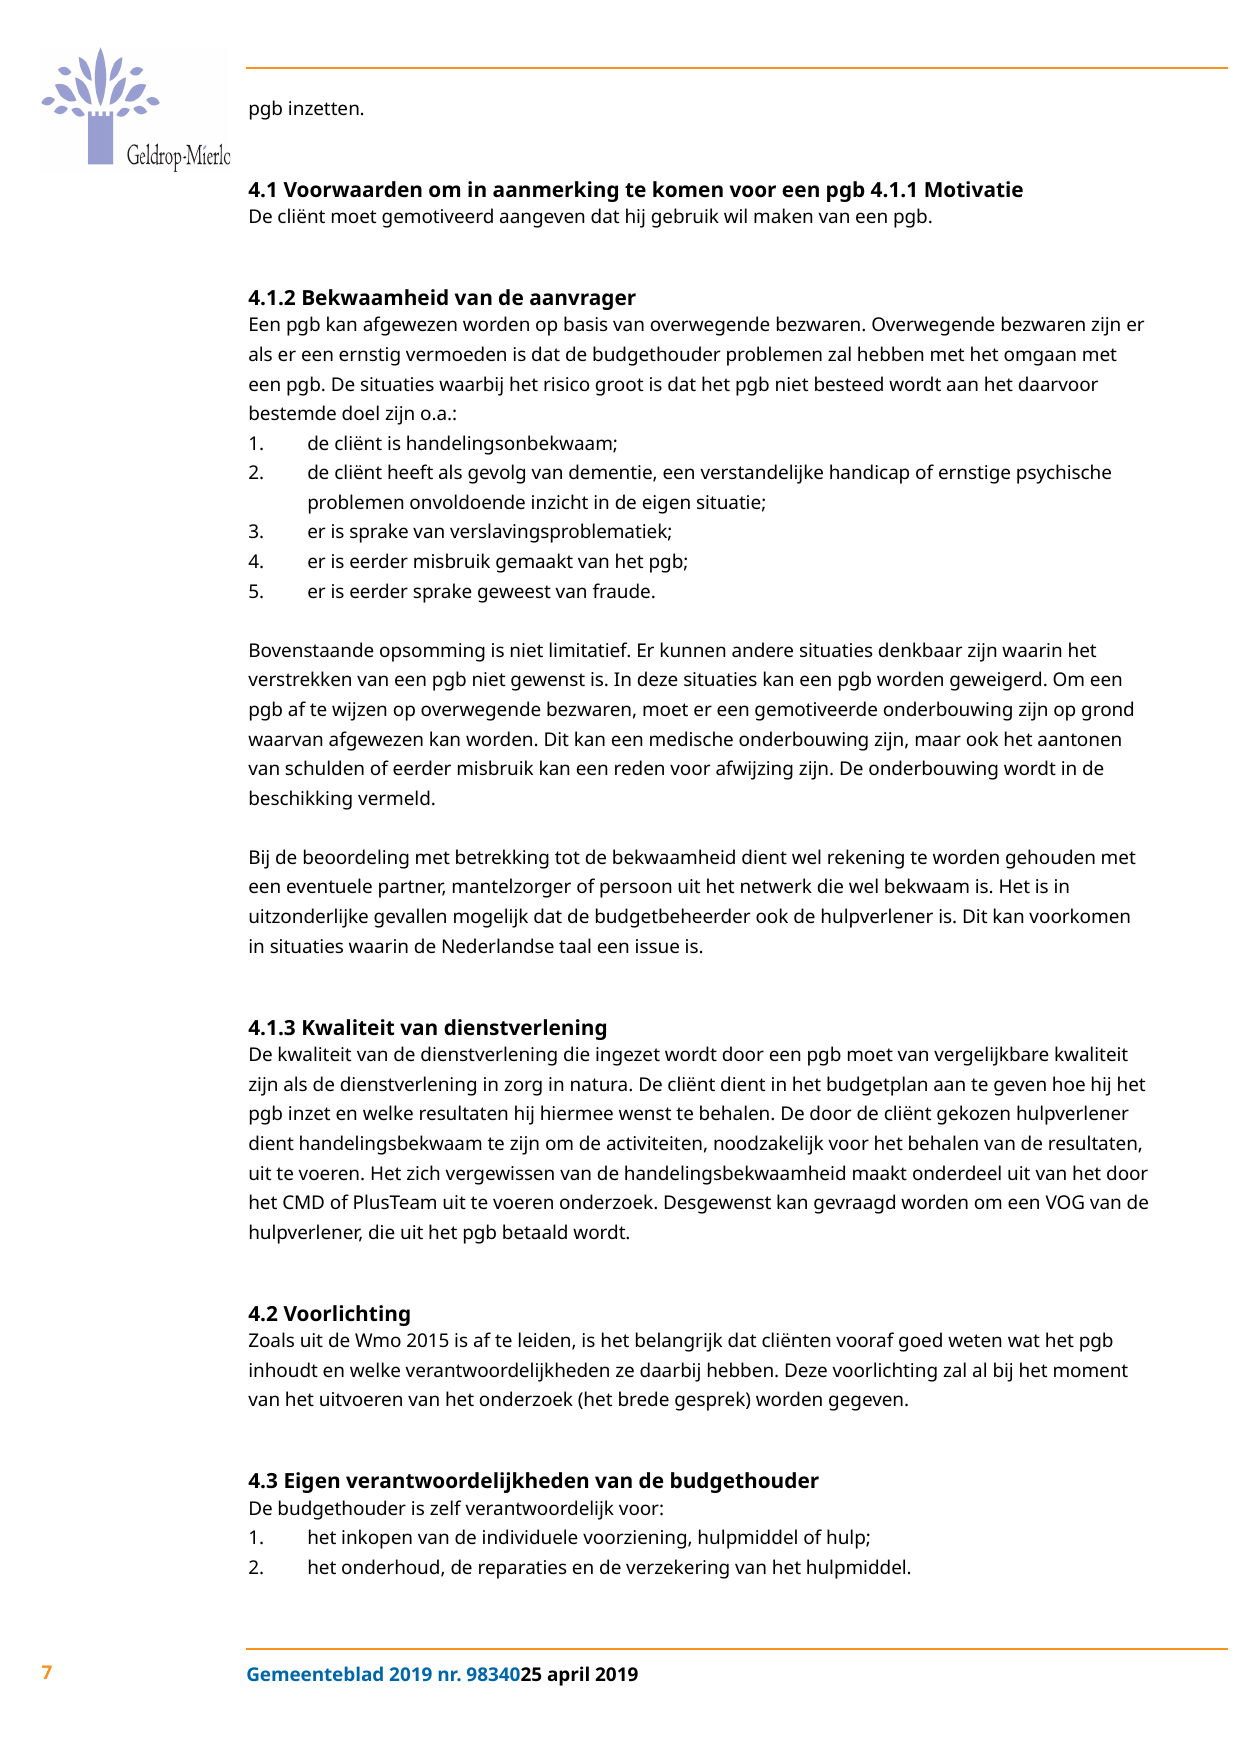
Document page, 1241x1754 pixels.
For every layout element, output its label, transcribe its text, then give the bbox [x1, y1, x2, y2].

text 4.2 Voorlichting [248, 1299, 1152, 1327]
text Bij de beoordeling met betrekking tot de bekwaamheid dient wel rekening te worden gehouden met een eventuele partner, mantelzorger of persoon uit het netwerk die wel bekwaam is. Het is in uitzonderlijke gevallen mogelijk dat de budgetbeheerder ook de hulpverlener is. Dit kan voorkomen in situaties waarin de Nederlandse taal een issue is. [248, 844, 1152, 959]
text Bovenstaande opsomming is niet limitatief. Er kunnen andere situaties denkbaar zijn waarin het verstrekken van een pgb niet gewenst is. In deze situaties kan een pgb worden geweigerd. Om een pgb af te wijzen op overwegende bezwaren, moet er een gemotiveerde onderbouwing zijn op grond waarvan afgewezen kan worden. Dit kan een medische onderbouwing zijn, maar ook het aantonen van schulden of eerder misbruik kan een reden voor afwijzing zijn. De onderbouwing wordt in de beschikking vermeld. [248, 637, 1152, 811]
text De cliënt moet gemotiveerd aangeven dat hij gebruik wil maken van een pgb. [248, 203, 1152, 229]
list het onderhoud, de reparaties en de verzekering van het hulpmiddel. [248, 1554, 1152, 1580]
list het inkopen van de individuele voorziening, hulpmiddel of hulp; [248, 1524, 1152, 1550]
text Zoals uit de Wmo 2015 is af te leiden, is het belangrijk dat cliënten vooraf goed weten wat het pgb inhoudt en welke verantwoordelijkheden ze daarbij hebben. Deze voorlichting zal al bij het moment van het uitvoeren van het onderzoek (het brede gesprek) worden gegeven. [248, 1327, 1152, 1412]
list de cliënt is handelingsonbekwaam; [248, 430, 1152, 456]
list er is eerder misbruik gemaakt van het pgb; [248, 548, 1152, 574]
text De kwaliteit van de dienstverlening die ingezet wordt door een pgb moet van vergelijkbare kwaliteit zijn als de dienstverlening in zorg in natura. De cliënt dient in het budgetplan aan te geven hoe hij het pgb inzet en welke resultaten hij hiermee wenst te behalen. De door de cliënt gekozen hulpverlener dient handelingsbekwaam te zijn om de activiteiten, noodzakelijk voor het behalen van de resultaten, uit te voeren. Het zich vergewissen van de handelingsbekwaamheid maakt onderdeel uit van het door het CMD of PlusTeam uit te voeren onderzoek. Desgewenst kan gevraagd worden om een VOG van de hulpverlener, die uit het pgb betaald wordt. [248, 1041, 1152, 1244]
list de cliënt heeft als gevolg van dementie, een verstandelijke handicap of ernstige psychische problemen onvoldoende inzicht in de eigen situatie; [248, 459, 1152, 515]
list er is eerder sprake geweest van fraude. [248, 578, 1152, 604]
text pgb inzetten. [248, 95, 1152, 121]
text De budgethouder is zelf verantwoordelijk voor: [248, 1495, 1152, 1521]
text Een pgb kan afgewezen worden op basis van overwegende bezwaren. Overwegende bezwaren zijn er als er een ernstig vermoeden is dat de budgethouder problemen zal hebben met het omgaan met een pgb. De situaties waarbij het risico groot is dat het pgb niet besteed wordt aan het daarvoor bestemde doel zijn o.a.: [248, 312, 1152, 426]
text 4.1.2 Bekwaamheid van de aanvrager [248, 283, 1152, 312]
list er is sprake van verslavingsproblematiek; [248, 519, 1152, 544]
picture [41, 47, 231, 172]
text 4.1.3 Kwaliteit van dienstverlening [248, 1013, 1152, 1041]
text 4.3 Eigen verantwoordelijkheden van de budgethouder [248, 1466, 1152, 1495]
text 4.1 Voorwaarden om in aanmerking te komen voor een pgb 4.1.1 Motivatie [248, 175, 1152, 203]
